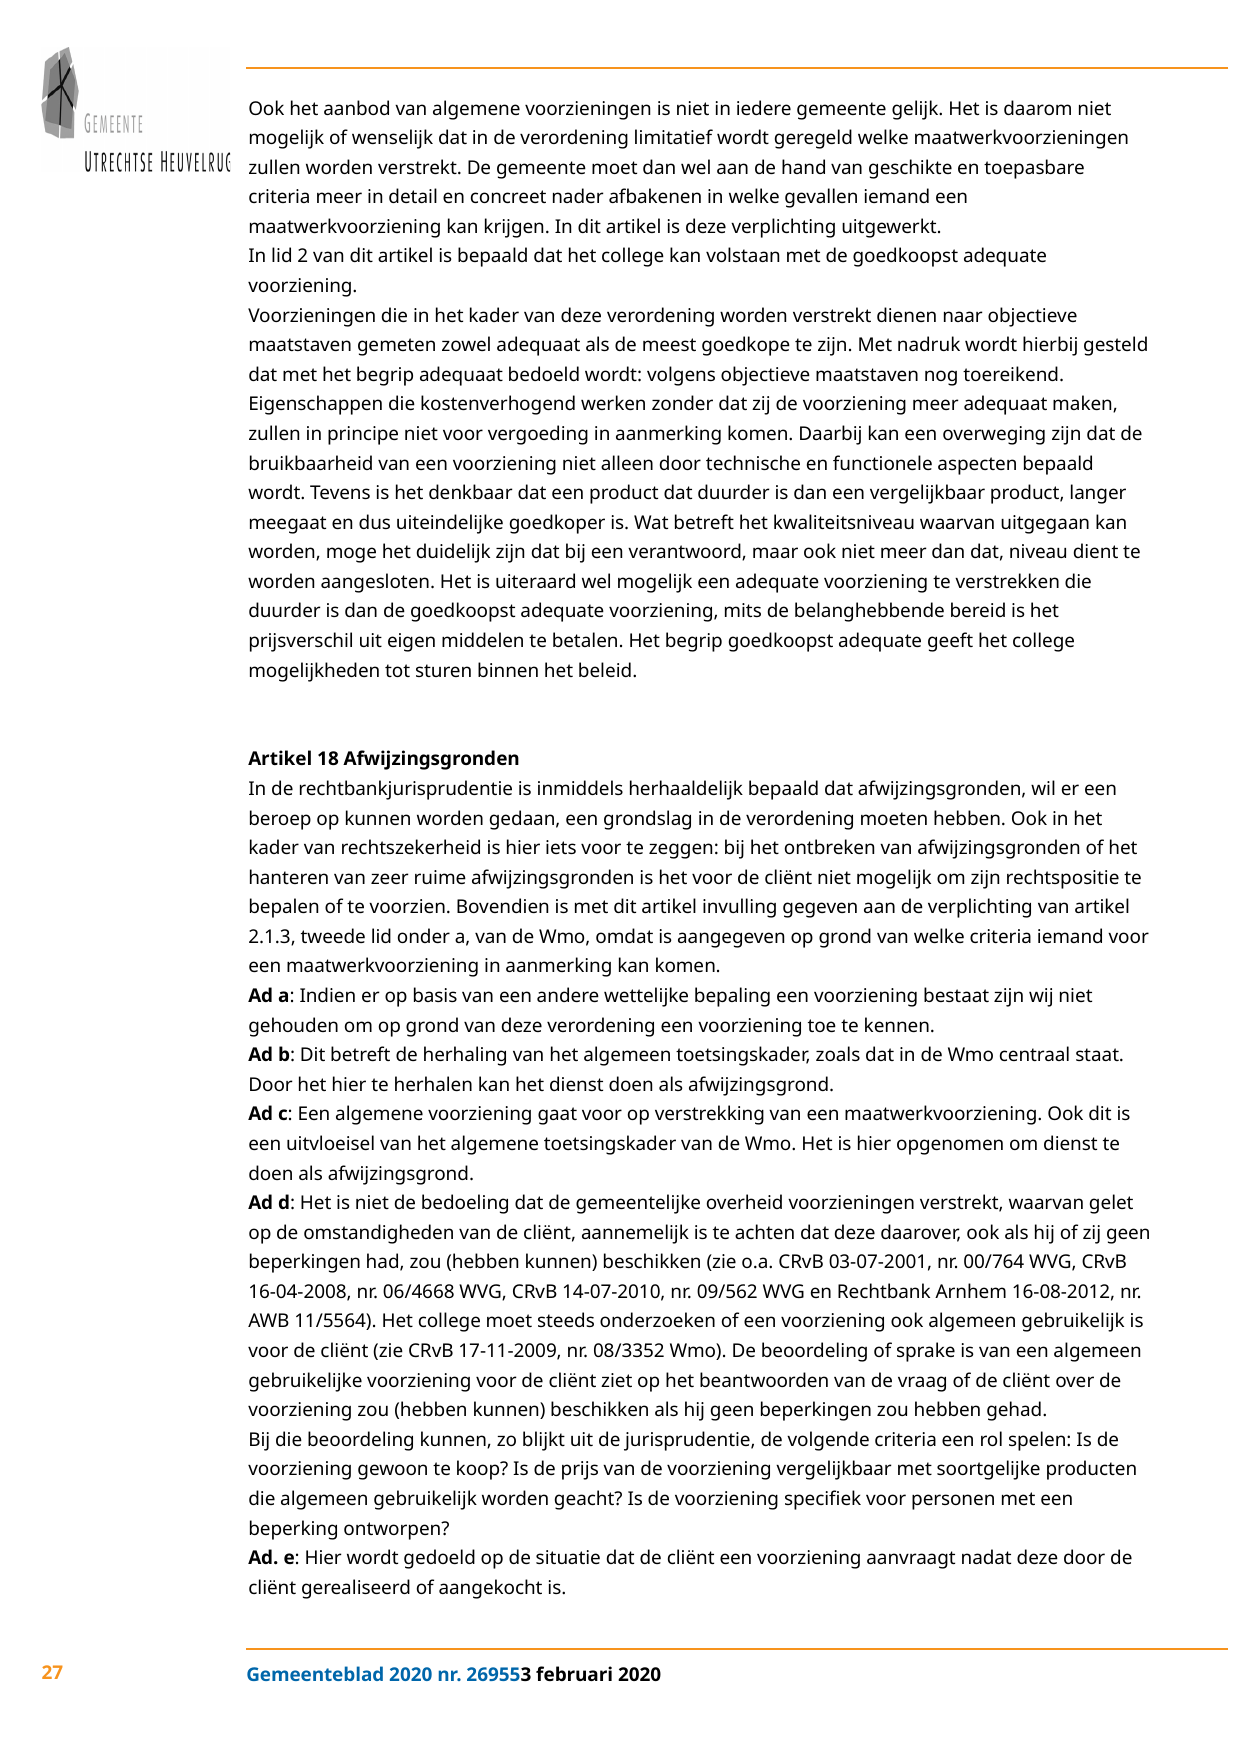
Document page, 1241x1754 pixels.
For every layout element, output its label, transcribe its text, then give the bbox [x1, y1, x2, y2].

text Ook het aanbod van algemene voorzieningen is niet in iedere gemeente gelijk. Het is daarom niet mogelijk of wenselijk dat in de verordening limitatief wordt geregeld welke maatwerkvoorzieningen zullen worden verstrekt. De gemeente moet dan wel aan de hand van geschikte en toepasbare criteria meer in detail en concreet nader afbakenen in welke gevallen iemand een maatwerkvoorziening kan krijgen. In dit artikel is deze verplichting uitgewerkt. [248, 95, 1152, 239]
text Ad d: Het is niet de bedoeling dat de gemeentelijke overheid voorzieningen verstrekt, waarvan gelet op de omstandigheden van de cliënt, aannemelijk is te achten dat deze daarover, ook als hij of zij geen beperkingen had, zou (hebben kunnen) beschikken (zie o.a. CRvB 03-07-2001, nr. 00/764 WVG, CRvB 16-04-2008, nr. 06/4668 WVG, CRvB 14-07-2010, nr. 09/562 WVG en Rechtbank Arnhem 16-08-2012, nr. AWB 11/5564). Het college moet steeds onderzoeken of een voorziening ook algemeen gebruikelijk is voor de cliënt (zie CRvB 17-11-2009, nr. 08/3352 Wmo). De beoordeling of sprake is van een algemeen gebruikelijke voorziening voor de cliënt ziet op het beantwoorden van de vraag of de cliënt over de voorziening zou (hebben kunnen) beschikken als hij geen beperkingen zou hebben gehad. [248, 1189, 1152, 1422]
text Ad b: Dit betreft de herhaling van het algemeen toetsingskader, zoals dat in de Wmo centraal staat. Door het hier te herhalen kan het dienst doen als afwijzingsgrond. [248, 1041, 1152, 1097]
text Artikel 18 Afwijzingsgronden [248, 746, 1152, 771]
picture [41, 47, 231, 172]
text In lid 2 van dit artikel is bepaald dat het college kan volstaan met de goedkoopst adequate voorziening. [248, 243, 1152, 298]
text In de rechtbankjurisprudentie is inmiddels herhaaldelijk bepaald dat afwijzingsgronden, wil er een beroep op kunnen worden gedaan, een grondslag in de verordening moeten hebben. Ook in het kader van rechtszekerheid is hier iets voor te zeggen: bij het ontbreken van afwijzingsgronden of het hanteren van zeer ruime afwijzingsgronden is het voor de cliënt niet mogelijk om zijn rechtspositie te bepalen of te voorzien. Bovendien is met dit artikel invulling gegeven aan de verplichting van artikel 2.1.3, tweede lid onder a, van de Wmo, omdat is aangegeven op grond van welke criteria iemand voor een maatwerkvoorziening in aanmerking kan komen. [248, 775, 1152, 978]
text Voorzieningen die in het kader van deze verordening worden verstrekt dienen naar objectieve maatstaven gemeten zowel adequaat als de meest goedkope te zijn. Met nadruk wordt hierbij gesteld dat met het begrip adequaat bedoeld wordt: volgens objectieve maatstaven nog toereikend. Eigenschappen die kostenverhogend werken zonder dat zij de voorziening meer adequaat maken, zullen in principe niet voor vergoeding in aanmerking komen. Daarbij kan een overweging zijn dat de bruikbaarheid van een voorziening niet alleen door technische en functionele aspecten bepaald wordt. Tevens is het denkbaar dat een product dat duurder is dan een vergelijkbaar product, langer meegaat en dus uiteindelijke goedkoper is. Wat betreft het kwaliteitsniveau waarvan uitgegaan kan worden, moge het duidelijk zijn dat bij een verantwoord, maar ook niet meer dan dat, niveau dient te worden aangesloten. Het is uiteraard wel mogelijk een adequate voorziening te verstrekken die duurder is dan de goedkoopst adequate voorziening, mits de belanghebbende bereid is het prijsverschil uit eigen middelen te betalen. Het begrip goedkoopst adequate geeft het college mogelijkheden tot sturen binnen het beleid. [248, 302, 1152, 683]
text Ad c: Een algemene voorziening gaat voor op verstrekking van een maatwerkvoorziening. Ook dit is een uitvloeisel van het algemene toetsingskader van de Wmo. Het is hier opgenomen om dienst te doen als afwijzingsgrond. [248, 1101, 1152, 1186]
text Ad a: Indien er op basis van een andere wettelijke bepaling een voorziening bestaat zijn wij niet gehouden om op grond van deze verordening een voorziening toe te kennen. [248, 982, 1152, 1038]
text Bij die beoordeling kunnen, zo blijkt uit de jurisprudentie, de volgende criteria een rol spelen: Is de voorziening gewoon te koop? Is de prijs van de voorziening vergelijkbaar met soortgelijke producten die algemeen gebruikelijk worden geacht? Is de voorziening specifiek voor personen met een beperking ontworpen? [248, 1426, 1152, 1541]
text Ad. e: Hier wordt gedoeld op de situatie dat de cliënt een voorziening aanvraagt nadat deze door de cliënt gerealiseerd of aangekocht is. [248, 1544, 1152, 1600]
